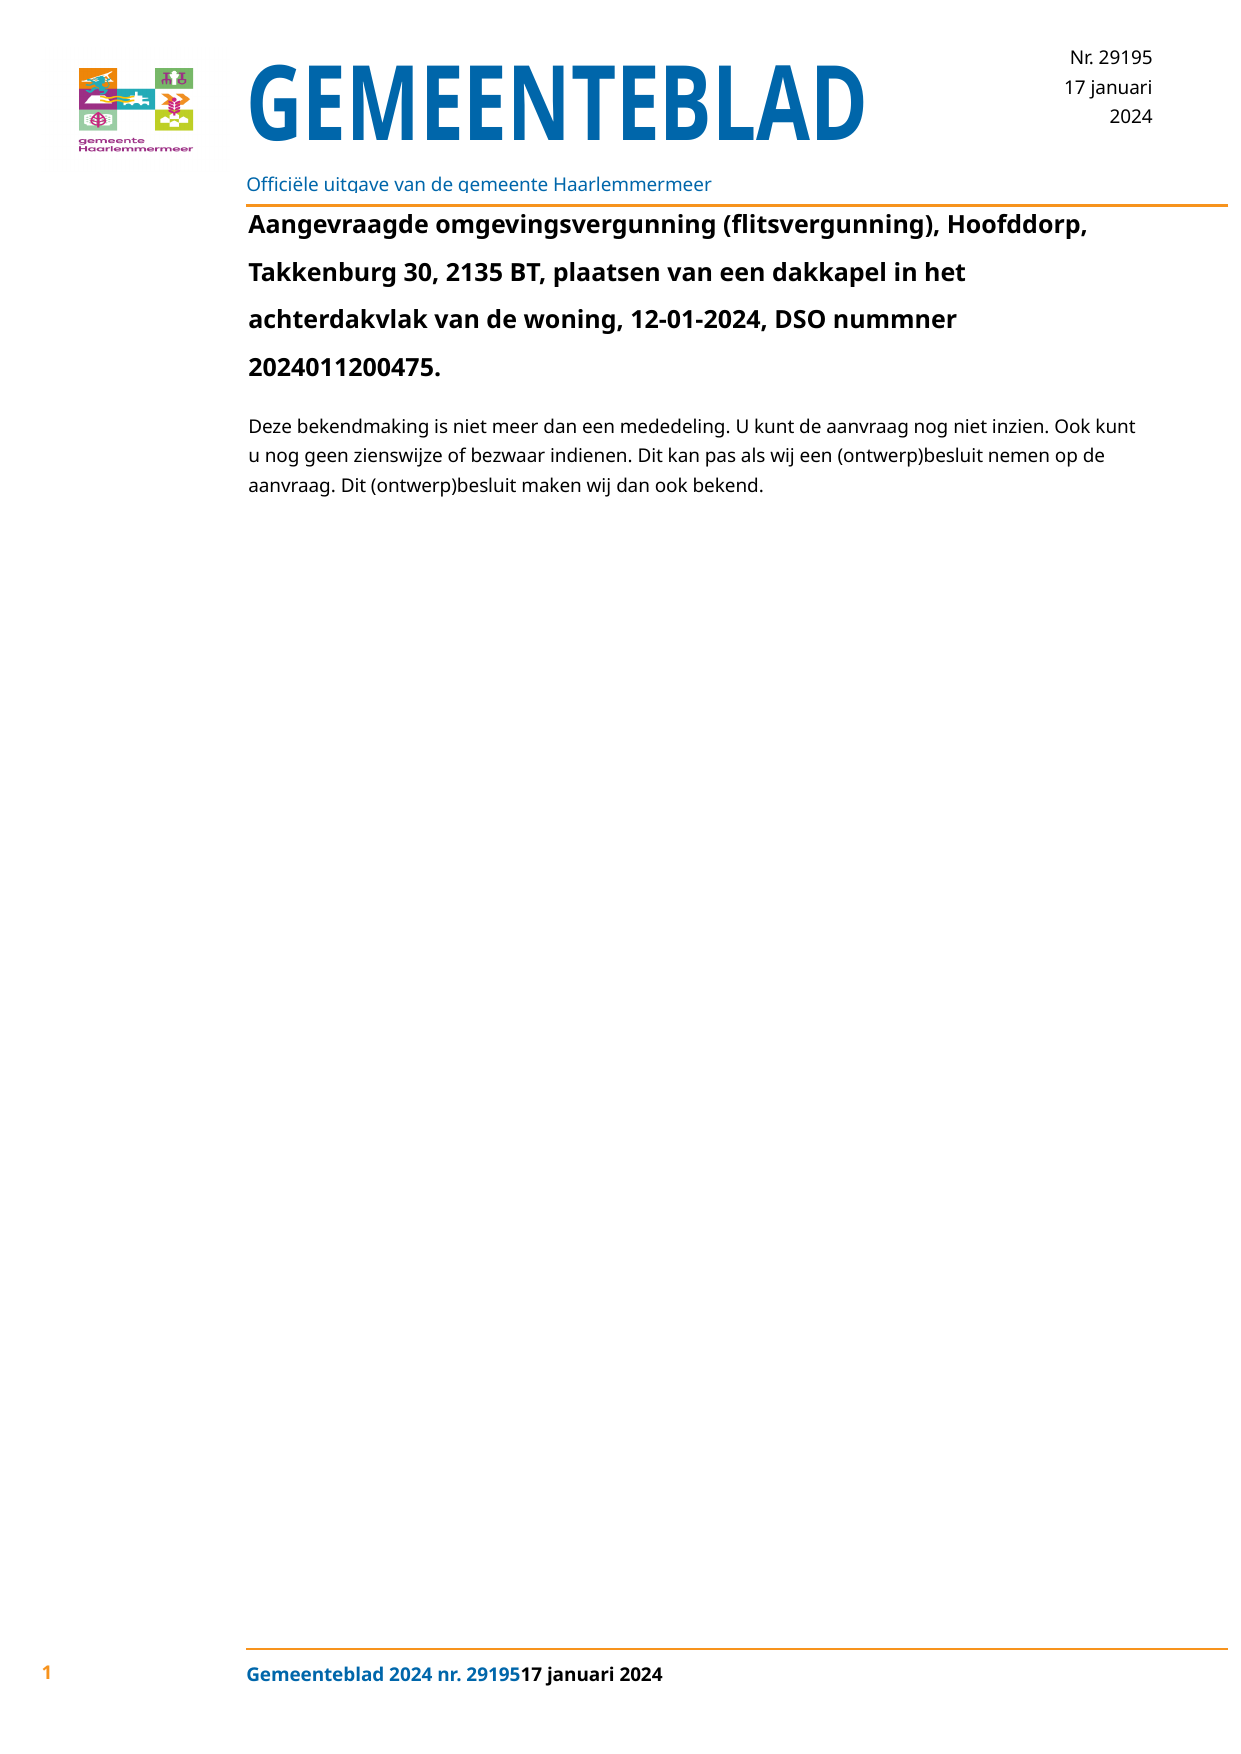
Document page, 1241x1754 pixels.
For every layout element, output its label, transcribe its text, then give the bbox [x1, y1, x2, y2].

picture [41, 47, 231, 172]
text Aangevraagde omgevingsvergunning (flitsvergunning), Hoofddorp, Takkenburg 30, 2135 BT, plaatsen van een dakkapel in het achterdakvlak van de woning, 12-01-2024, DSO nummner 2024011200475. [248, 207, 1152, 384]
text Deze bekendmaking is niet meer dan een mededeling. U kunt de aanvraag nog niet inzien. Ook kunt u nog geen zienswijze of bezwaar indienen. Dit kan pas als wij een (ontwerp)besluit nemen op de aanvraag. Dit (ontwerp)besluit maken wij dan ook bekend. [248, 413, 1152, 498]
